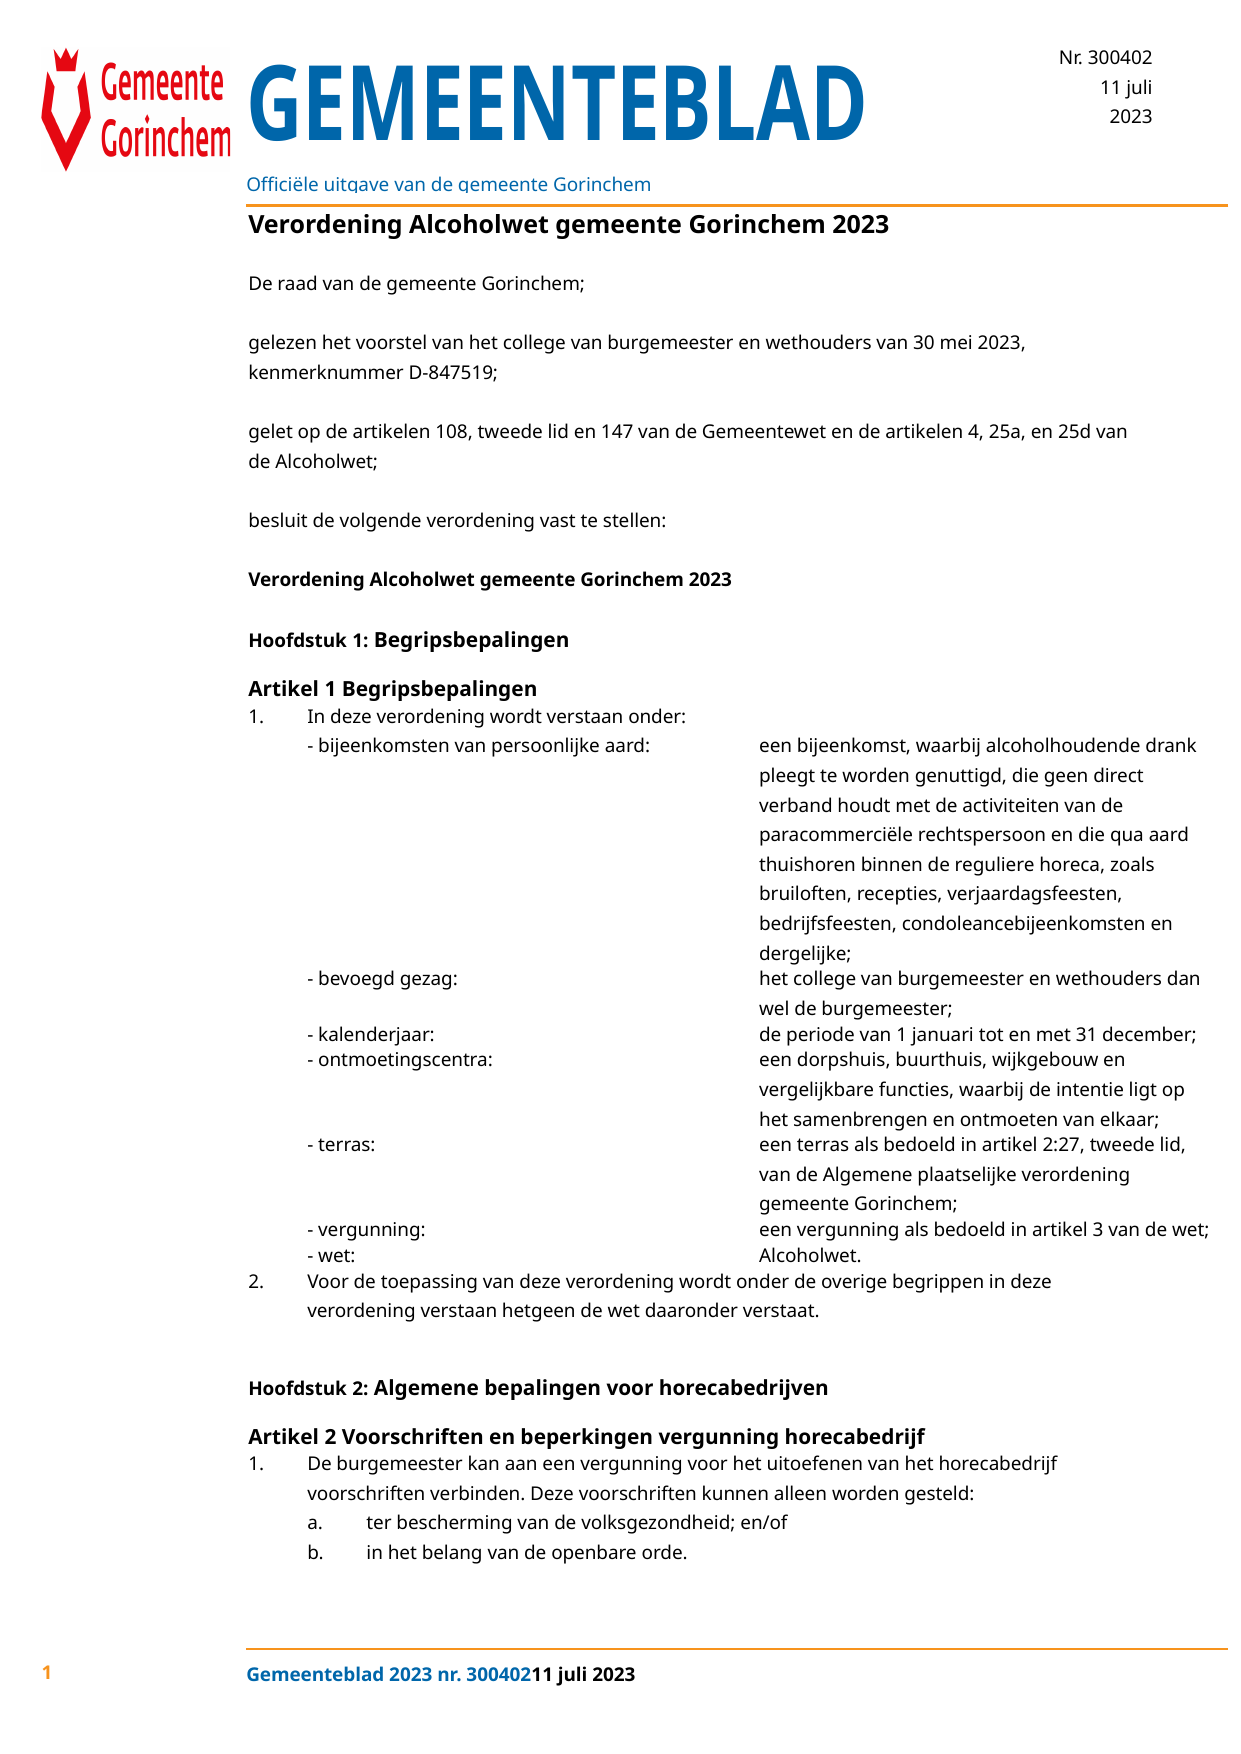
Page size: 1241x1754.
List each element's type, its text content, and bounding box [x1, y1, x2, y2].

table_cell - kalenderjaar: [307, 1021, 759, 1047]
text Artikel 2 Voorschriften en beperkingen vergunning horecabedrijf [248, 1422, 1152, 1450]
table_header - bijeenkomsten van persoonlijke aard: [307, 733, 759, 966]
table_cell een vergunning als bedoeld in artikel 3 van de wet; [759, 1216, 1211, 1242]
text Verordening Alcoholwet gemeente Gorinchem 2023 [248, 566, 1152, 592]
text besluit de volgende verordening vast te stellen: [248, 507, 1152, 533]
table_cell - bevoegd gezag: [307, 966, 759, 1021]
list in het belang van de openbare orde. [307, 1539, 1152, 1565]
table_cell - terras: [307, 1131, 759, 1216]
text Artikel 1 Begripsbepalingen [248, 674, 1152, 703]
text Hoofdstuk 2: Algemene bepalingen voor horecabedrijven [248, 1373, 1152, 1401]
text gelezen het voorstel van het college van burgemeester en wethouders van 30 mei 2023, kenmerknummer D-847519; [248, 329, 1152, 385]
table_cell - vergunning: [307, 1216, 759, 1242]
text Hoofdstuk 1: Begripsbepalingen [248, 625, 1152, 654]
text Verordening Alcoholwet gemeente Gorinchem 2023 [248, 207, 1152, 241]
table_cell het college van burgemeester en wethouders dan wel de burgemeester; [759, 966, 1211, 1021]
table_cell - wet: [307, 1242, 759, 1268]
table_cell - ontmoetingscentra: [307, 1047, 759, 1131]
list ter bescherming van de volksgezondheid; en/of [307, 1509, 1152, 1535]
table_cell Alcoholwet. [759, 1242, 1211, 1268]
table_cell de periode van 1 januari tot en met 31 december; [759, 1021, 1211, 1047]
list De burgemeester kan aan een vergunning voor het uitoefenen van het horecabedrijf voorschriften verbinden. Deze voorschriften kunnen alleen worden gesteld: [248, 1450, 1152, 1506]
text gelet op de artikelen 108, tweede lid en 147 van de Gemeentewet en de artikelen 4, 25a, en 25d van de Alcoholwet; [248, 418, 1152, 473]
table_header een bijeenkomst, waarbij alcoholhoudende drank pleegt te worden genuttigd, die geen direct verband houdt met de activiteiten van de paracommerciële rechtspersoon en die qua aard thuishoren binnen de reguliere horeca, zoals bruiloften, recepties, verjaardagsfeesten, bedrijfsfeesten, condoleancebijeenkomsten en dergelijke; [759, 733, 1211, 966]
text De raad van de gemeente Gorinchem; [248, 270, 1152, 296]
table_cell een terras als bedoeld in artikel 2:27, tweede lid, van de Algemene plaatselijke verordening gemeente Gorinchem; [759, 1131, 1211, 1216]
table_cell een dorpshuis, buurthuis, wijkgebouw en vergelijkbare functies, waarbij de intentie ligt op het samenbrengen en ontmoeten van elkaar; [759, 1047, 1211, 1131]
picture [41, 47, 231, 172]
list In deze verordening wordt verstaan onder: [248, 703, 1152, 729]
list Voor de toepassing van deze verordening wordt onder de overige begrippen in deze verordening verstaan hetgeen de wet daaronder verstaat. [248, 1268, 1152, 1323]
